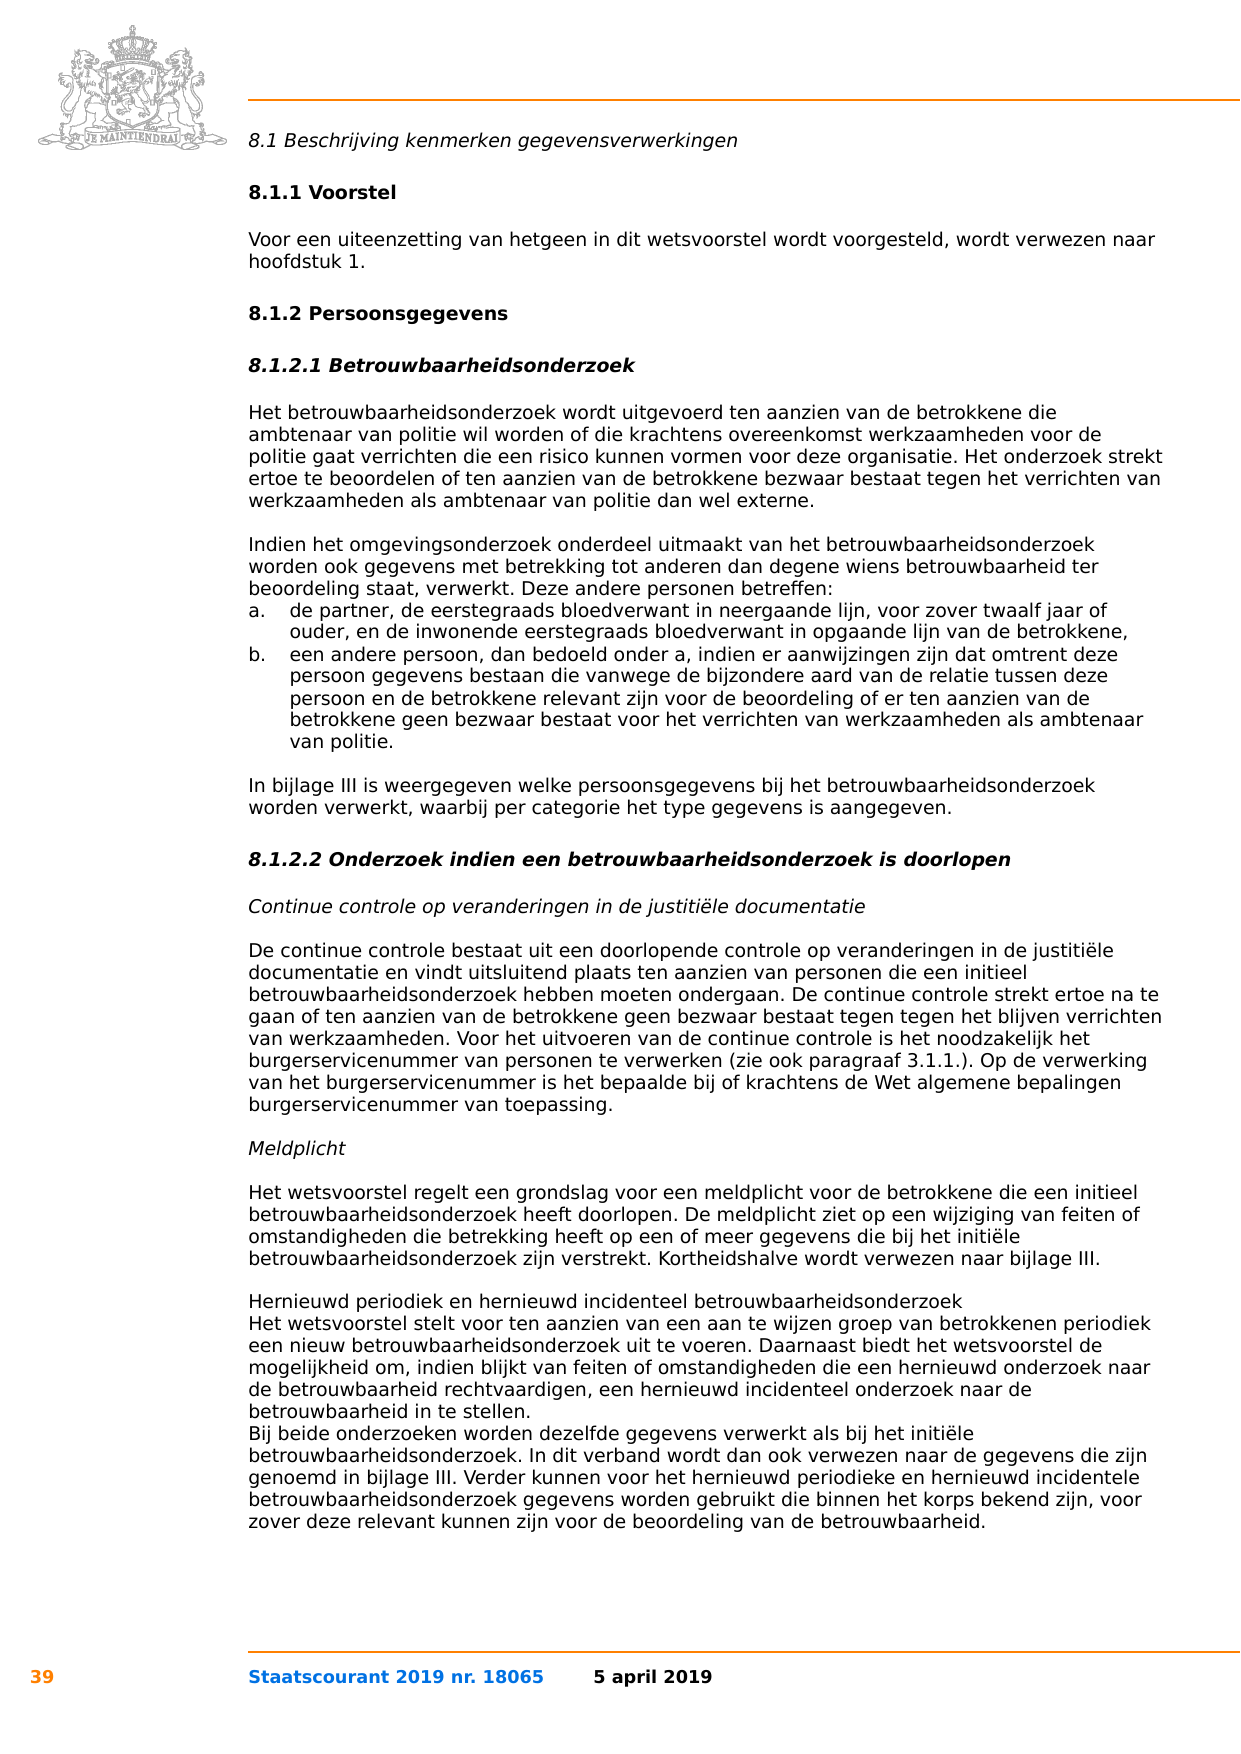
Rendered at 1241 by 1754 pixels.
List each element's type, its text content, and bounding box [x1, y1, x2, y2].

subtitle 8.1.2 Persoonsgegevens [248, 303, 1163, 325]
subtitle 8.1.1 Voorstel [248, 182, 1163, 204]
text In bijlage III is weergegeven welke persoonsgegevens bij het betrouwbaarheidsonderzoek worden verwerkt, waarbij per categorie het type gegevens is aangegeven. [248, 775, 1163, 819]
subtitle 8.1.2.2 Onderzoek indien een betrouwbaarheidsonderzoek is doorlopen [248, 849, 1163, 871]
text Hernieuwd periodiek en hernieuwd incidenteel betrouwbaarheidsonderzoek [248, 1291, 1163, 1313]
subtitle 8.1.2.1 Betrouwbaarheidsonderzoek [248, 355, 1163, 377]
picture [38, 25, 227, 150]
text De continue controle bestaat uit een doorlopende controle op veranderingen in de justitiële documentatie en vindt uitsluitend plaats ten aanzien van personen die een initieel betrouwbaarheidsonderzoek hebben moeten ondergaan. De continue controle strekt ertoe na te gaan of ten aanzien van de betrokkene geen bezwaar bestaat tegen tegen het blijven verrichten van werkzaamheden. Voor het uitvoeren van de continue controle is het noodzakelijk het burgerservicenummer van personen te verwerken (zie ook paragraaf 3.1.1.). Op de verwerking van het burgerservicenummer is het bepaalde bij of krachtens de Wet algemene bepalingen burgerservicenummer van toepassing. [248, 940, 1163, 1116]
text Voor een uiteenzetting van hetgeen in dit wetsvoorstel wordt voorgesteld, wordt verwezen naar hoofdstuk 1. [248, 229, 1163, 273]
text Het betrouwbaarheidsonderzoek wordt uitgevoerd ten aanzien van de betrokkene die ambtenaar van politie wil worden of die krachtens overeenkomst werkzaamheden voor de politie gaat verrichten die een risico kunnen vormen voor deze organisatie. Het onderzoek strekt ertoe te beoordelen of ten aanzien van de betrokkene bezwaar bestaat tegen het verrichten van werkzaamheden als ambtenaar van politie dan wel externe. [248, 402, 1163, 512]
text Indien het omgevingsonderzoek onderdeel uitmaakt van het betrouwbaarheidsonderzoek worden ook gegevens met betrekking tot anderen dan degene wiens betrouwbaarheid ter beoordeling staat, verwerkt. Deze andere personen betreffen: [248, 533, 1163, 599]
text Het wetsvoorstel regelt een grondslag voor een meldplicht voor de betrokkene die een initieel betrouwbaarheidsonderzoek heeft doorlopen. De meldplicht ziet op een wijziging van feiten of omstandigheden die betrekking heeft op een of meer gegevens die bij het initiële betrouwbaarheidsonderzoek zijn verstrekt. Kortheidshalve wordt verwezen naar bijlage III. [248, 1182, 1163, 1269]
text a. de partner, de eerstegraads bloedverwant in neergaande lijn, voor zover twaalf jaar of ouder, en de inwonende eerstegraads bloedverwant in opgaande lijn van de betrokkene, [248, 599, 1163, 643]
subtitle Meldplicht [248, 1138, 1163, 1160]
text b. een andere persoon, dan bedoeld onder a, indien er aanwijzingen zijn dat omtrent deze persoon gegevens bestaan die vanwege de bijzondere aard van de relatie tussen deze persoon en de betrokkene relevant zijn voor de beoordeling of er ten aanzien van de betrokkene geen bezwaar bestaat voor het verrichten van werkzaamheden als ambtenaar van politie. [248, 643, 1163, 753]
text Bij beide onderzoeken worden dezelfde gegevens verwerkt als bij het initiële betrouwbaarheidsonderzoek. In dit verband wordt dan ook verwezen naar de gegevens die zijn genoemd in bijlage III. Verder kunnen voor het hernieuwd periodieke en hernieuwd incidentele betrouwbaarheidsonderzoek gegevens worden gebruikt die binnen het korps bekend zijn, voor zover deze relevant kunnen zijn voor de beoordeling van de betrouwbaarheid. [248, 1423, 1163, 1533]
text Het wetsvoorstel stelt voor ten aanzien van een aan te wijzen groep van betrokkenen periodiek een nieuw betrouwbaarheidsonderzoek uit te voeren. Daarnaast biedt het wetsvoorstel de mogelijkheid om, indien blijkt van feiten of omstandigheden die een hernieuwd onderzoek naar de betrouwbaarheid rechtvaardigen, een hernieuwd incidenteel onderzoek naar de betrouwbaarheid in te stellen. [248, 1313, 1163, 1423]
subtitle Continue controle op veranderingen in de justitiële documentatie [248, 896, 1163, 918]
subtitle 8.1 Beschrijving kenmerken gegevensverwerkingen [248, 130, 1163, 152]
